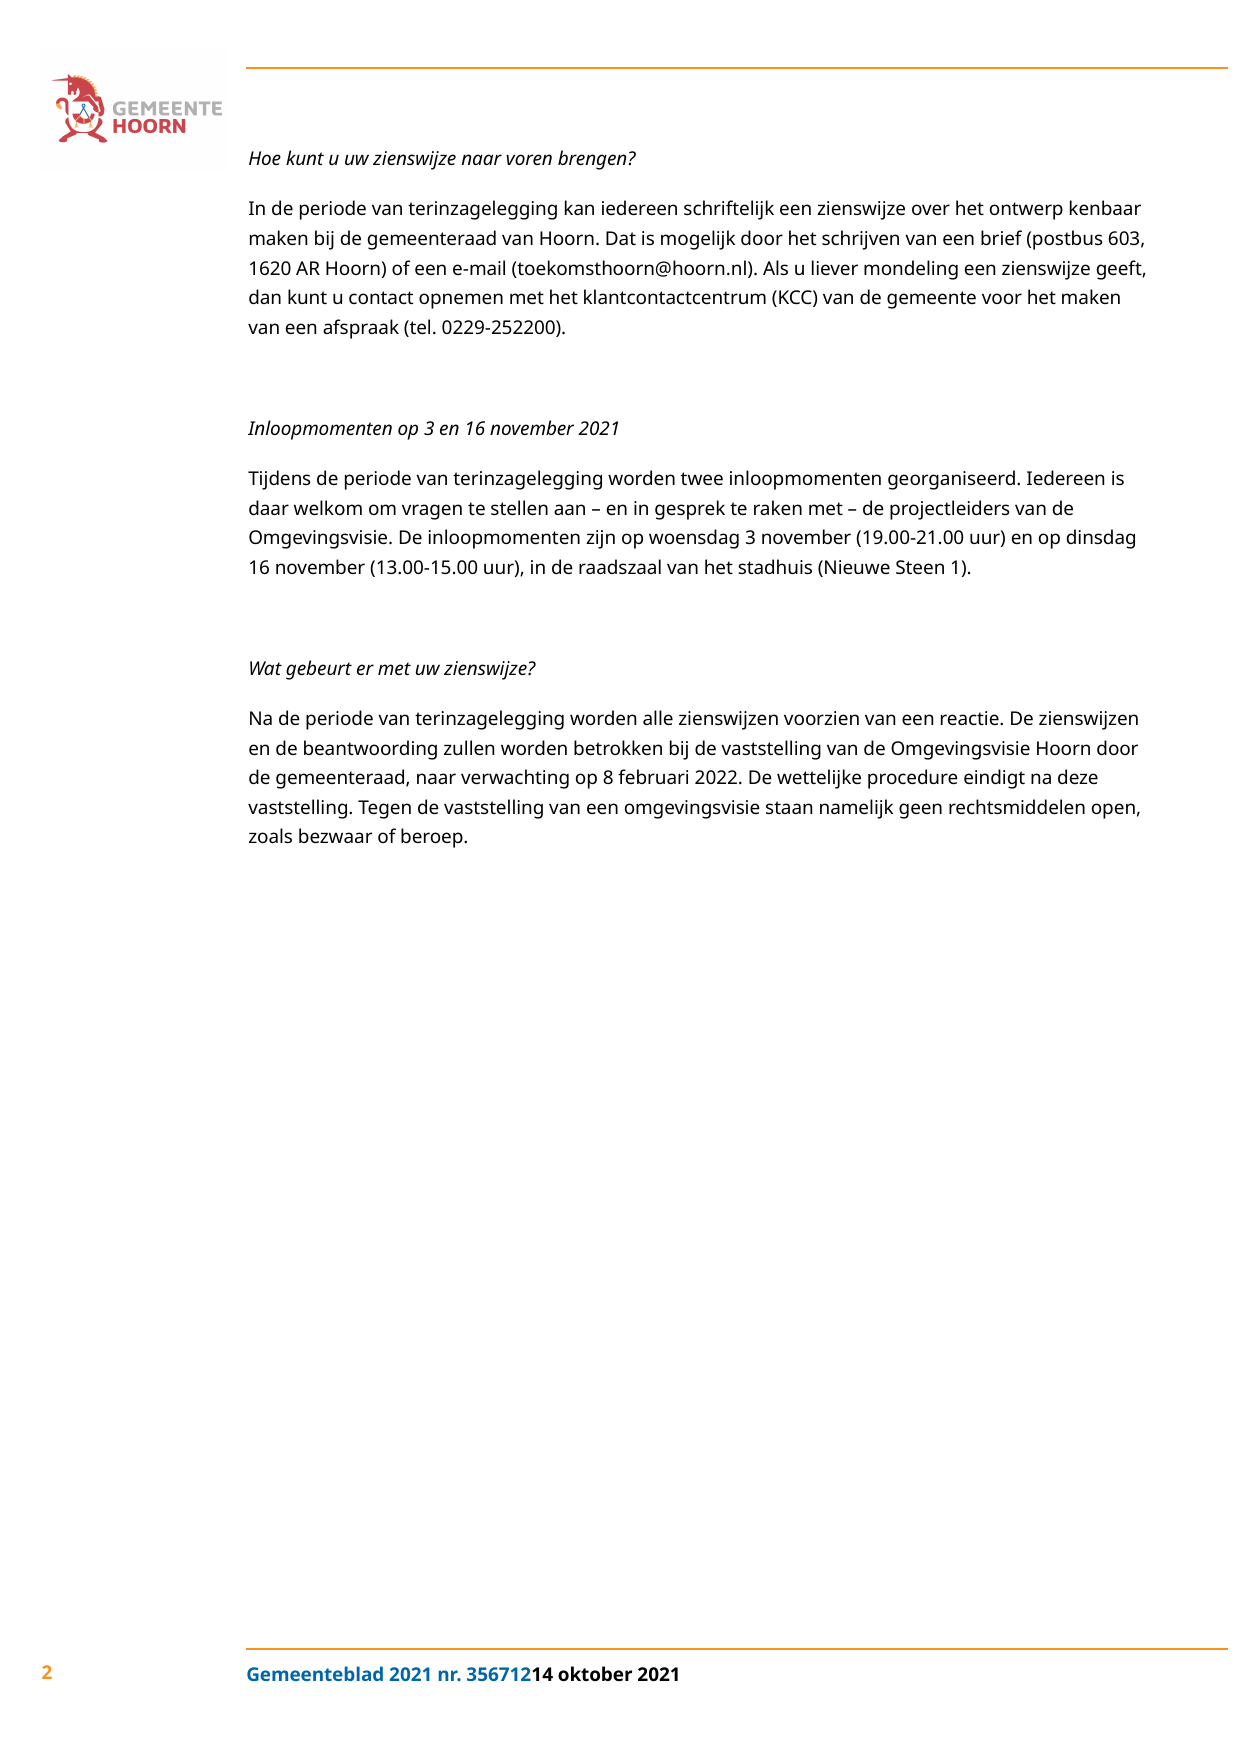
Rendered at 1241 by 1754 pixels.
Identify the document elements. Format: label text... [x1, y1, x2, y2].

text Wat gebeurt er met uw zienswijze? [248, 655, 1152, 681]
text In de periode van terinzagelegging kan iedereen schriftelijk een zienswijze over het ontwerp kenbaar maken bij de gemeenteraad van Hoorn. Dat is mogelijk door het schrijven van een brief (postbus 603, 1620 AR Hoorn) of een e-mail (toekomsthoorn@hoorn.nl). Als u liever mondeling een zienswijze geeft, dan kunt u contact opnemen met het klantcontactcentrum (KCC) van de gemeente voor het maken van een afspraak (tel. 0229-252200). [248, 196, 1152, 340]
text Na de periode van terinzagelegging worden alle zienswijzen voorzien van een reactie. De zienswijzen en de beantwoording zullen worden betrokken bij de vaststelling van de Omgevingsvisie Hoorn door de gemeenteraad, naar verwachting op 8 februari 2022. De wettelijke procedure eindigt na deze vaststelling. Tegen de vaststelling van een omgevingsvisie staan namelijk geen rechtsmiddelen open, zoals bezwaar of beroep. [248, 705, 1152, 849]
picture [41, 47, 231, 172]
text Inloopmomenten op 3 en 16 november 2021 [248, 415, 1152, 441]
text Hoe kunt u uw zienswijze naar voren brengen? [248, 145, 1152, 171]
text Tijdens de periode van terinzagelegging worden twee inloopmomenten georganiseerd. Iedereen is daar welkom om vragen te stellen aan – en in gesprek te raken met – de projectleiders van de Omgevingsvisie. De inloopmomenten zijn op woensdag 3 november (19.00-21.00 uur) en op dinsdag 16 november (13.00-15.00 uur), in de raadszaal van het stadhuis (Nieuwe Steen 1). [248, 465, 1152, 580]
